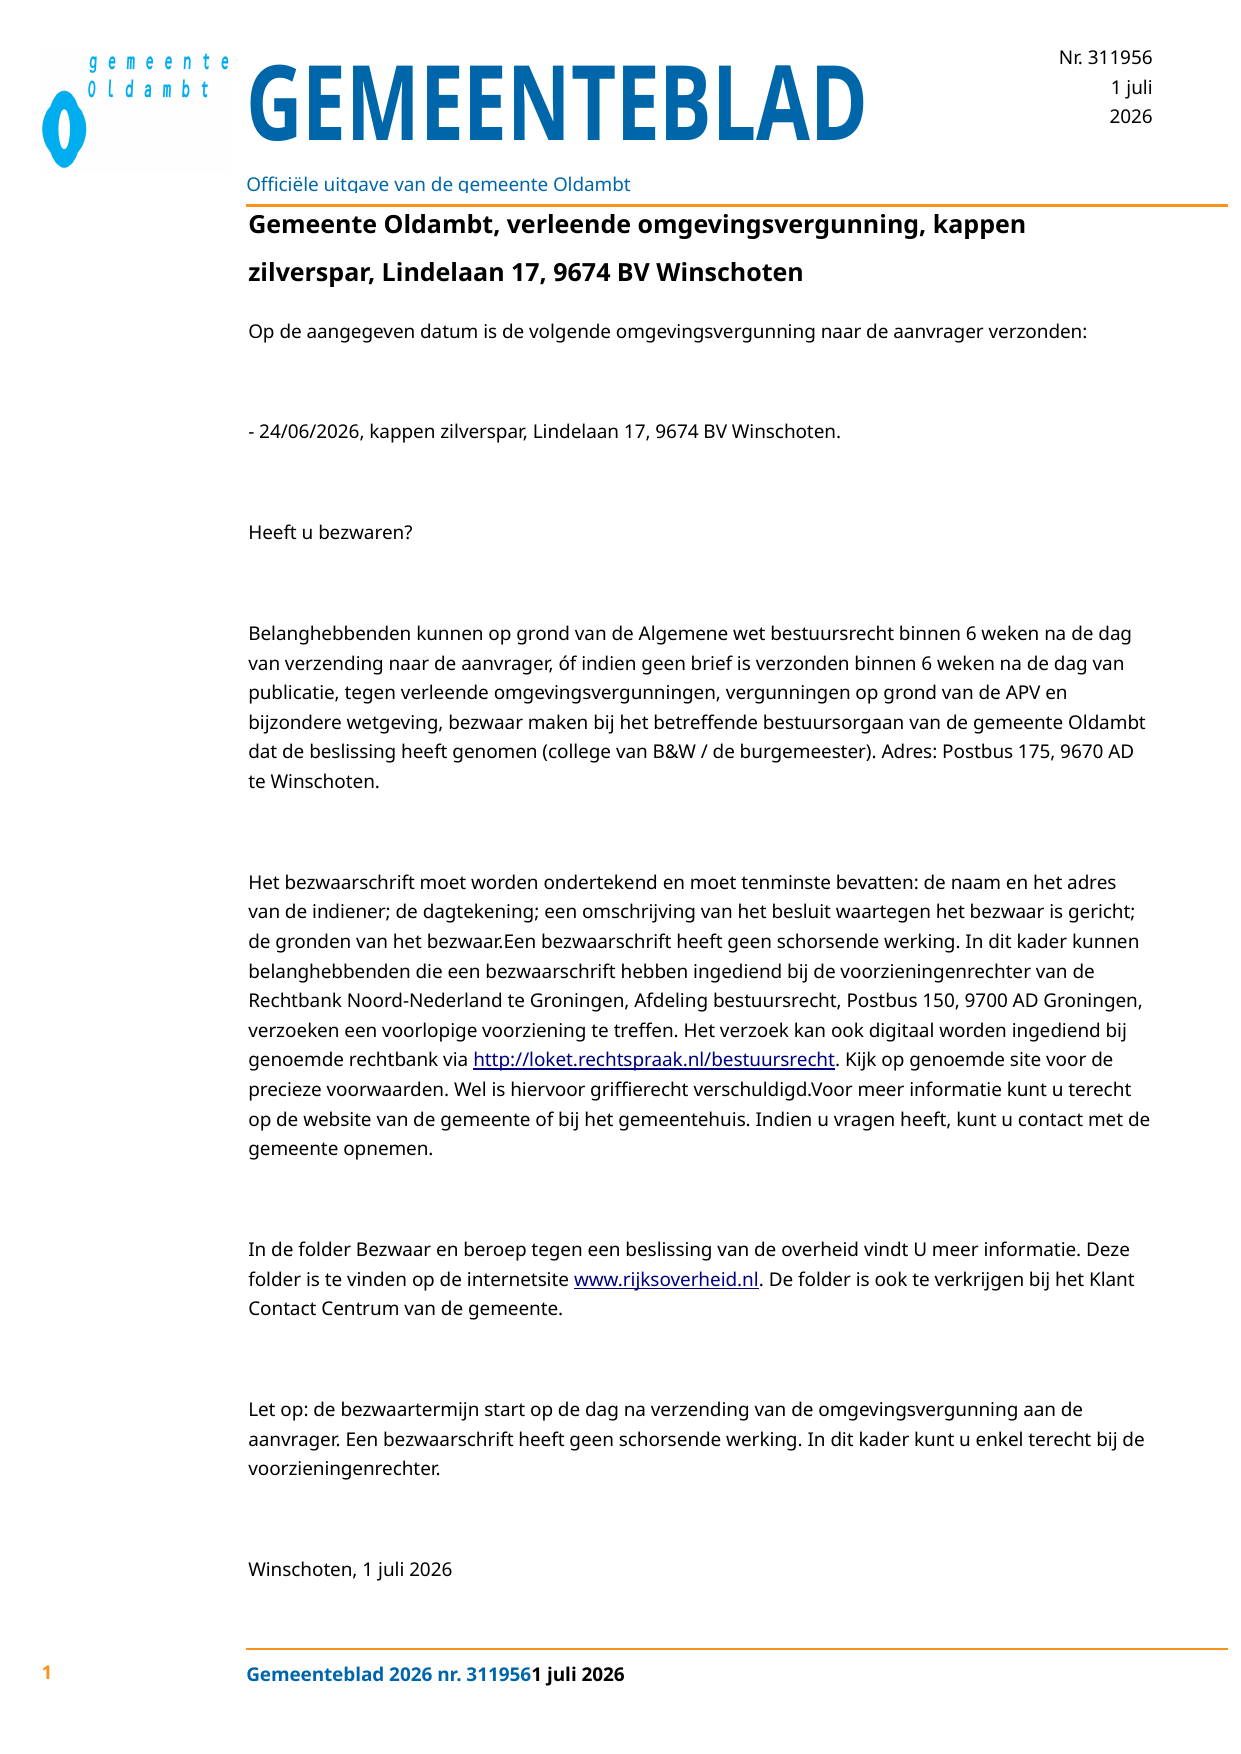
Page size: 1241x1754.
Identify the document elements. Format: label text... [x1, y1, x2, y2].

text Op de aangegeven datum is de volgende omgevingsvergunning naar de aanvrager verzonden: [248, 318, 1152, 344]
text Winschoten, 1 juli 2026 [248, 1556, 1152, 1582]
text Let op: de bezwaartermijn start op de dag na verzending van de omgevingsvergunning aan de aanvrager. Een bezwaarschrift heeft geen schorsende werking. In dit kader kunt u enkel terecht bij de voorzieningenrechter. [248, 1396, 1152, 1481]
text In de folder Bezwaar en beroep tegen een beslissing van de overheid vindt U meer informatie. Deze folder is te vinden op de internetsite www.rijksoverheid.nl. De folder is ook te verkrijgen bij het Klant Contact Centrum van de gemeente. [248, 1236, 1152, 1321]
picture [41, 47, 231, 172]
text Gemeente Oldambt, verleende omgevingsvergunning, kappen zilverspar, Lindelaan 17, 9674 BV Winschoten [248, 207, 1152, 288]
text - 24/06/2026, kappen zilverspar, Lindelaan 17, 9674 BV Winschoten. [248, 419, 1152, 444]
text Heeft u bezwaren? [248, 519, 1152, 545]
text Het bezwaarschrift moet worden ondertekend en moet tenminste bevatten: de naam en het adres van de indiener; de dagtekening; een omschrijving van het besluit waartegen het bezwaar is gericht; de gronden van het bezwaar.Een bezwaarschrift heeft geen schorsende werking. In dit kader kunnen belanghebbenden die een bezwaarschrift hebben ingediend bij de voorzieningenrechter van de Rechtbank Noord-Nederland te Groningen, Afdeling bestuursrecht, Postbus 150, 9700 AD Groningen, verzoeken een voorlopige voorziening te treffen. Het verzoek kan ook digitaal worden ingediend bij genoemde rechtbank via http://loket.rechtspraak.nl/bestuursrecht. Kijk op genoemde site voor de precieze voorwaarden. Wel is hiervoor griffierecht verschuldigd.Voor meer informatie kunt u terecht op de website van de gemeente of bij het gemeentehuis. Indien u vragen heeft, kunt u contact met de gemeente opnemen. [248, 869, 1152, 1161]
text Belanghebbenden kunnen op grond van de Algemene wet bestuursrecht binnen 6 weken na de dag van verzending naar de aanvrager, óf indien geen brief is verzonden binnen 6 weken na de dag van publicatie, tegen verleende omgevingsvergunningen, vergunningen op grond van de APV en bijzondere wetgeving, bezwaar maken bij het betreffende bestuursorgaan van de gemeente Oldambt dat de beslissing heeft genomen (college van B&W / de burgemeester). Adres: Postbus 175, 9670 AD te Winschoten. [248, 620, 1152, 794]
